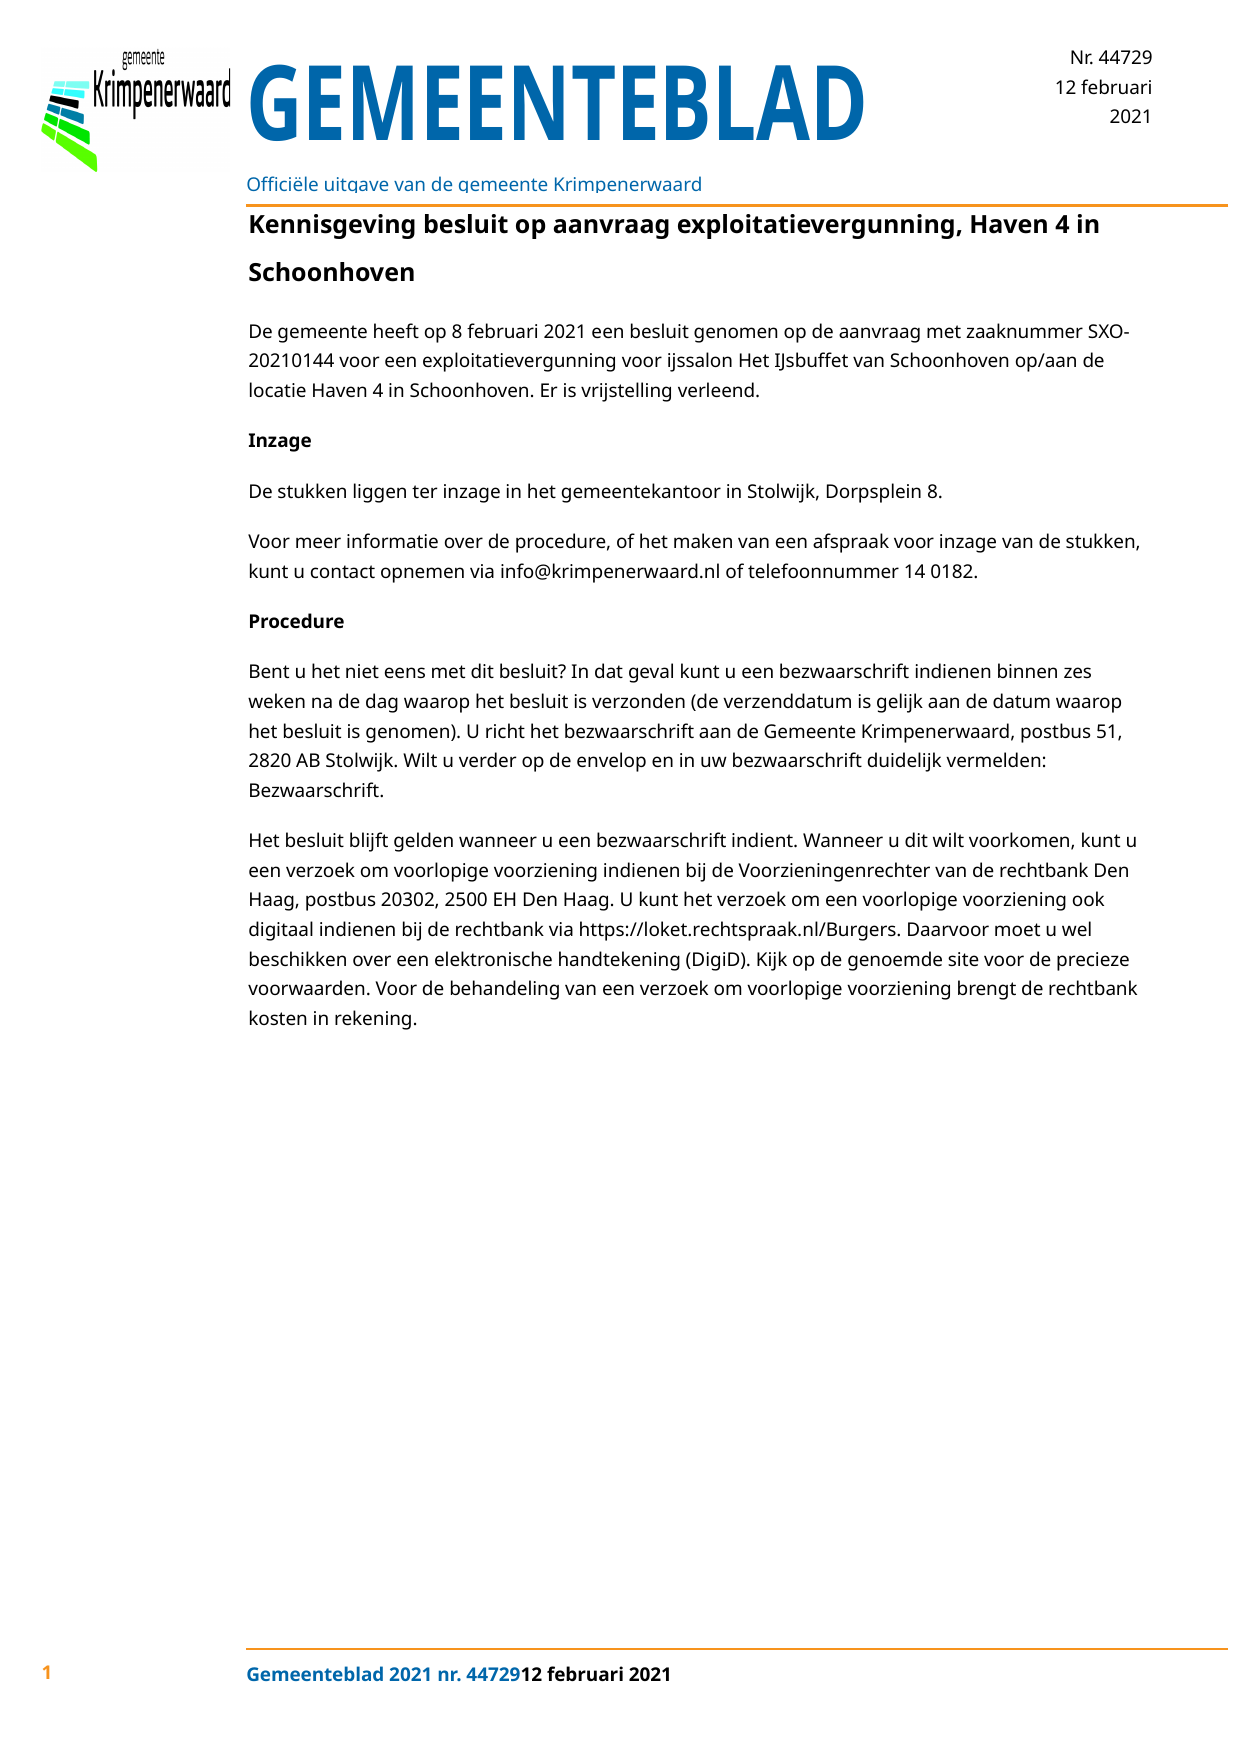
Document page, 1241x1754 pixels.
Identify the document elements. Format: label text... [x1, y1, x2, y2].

picture [41, 47, 231, 172]
text De stukken liggen ter inzage in het gemeentekantoor in Stolwijk, Dorpsplein 8. [248, 478, 1152, 504]
text Kennisgeving besluit op aanvraag exploitatievergunning, Haven 4 in Schoonhoven [248, 207, 1152, 288]
text Inzage [248, 427, 1152, 453]
text Voor meer informatie over de procedure, of het maken van een afspraak voor inzage van de stukken, kunt u contact opnemen via info@krimpenerwaard.nl of telefoonnummer 14 0182. [248, 528, 1152, 584]
text Bent u het niet eens met dit besluit? In dat geval kunt u een bezwaarschrift indienen binnen zes weken na de dag waarop het besluit is verzonden (de verzenddatum is gelijk aan de datum waarop het besluit is genomen). U richt het bezwaarschrift aan de Gemeente Krimpenerwaard, postbus 51, 2820 AB Stolwijk. Wilt u verder op de envelop en in uw bezwaarschrift duidelijk vermelden: Bezwaarschrift. [248, 659, 1152, 803]
text Procedure [248, 608, 1152, 634]
text De gemeente heeft op 8 februari 2021 een besluit genomen op de aanvraag met zaaknummer SXO-20210144 voor een exploitatievergunning voor ijssalon Het IJsbuffet van Schoonhoven op/aan de locatie Haven 4 in Schoonhoven. Er is vrijstelling verleend. [248, 318, 1152, 403]
text Het besluit blijft gelden wanneer u een bezwaarschrift indient. Wanneer u dit wilt voorkomen, kunt u een verzoek om voorlopige voorziening indienen bij de Voorzieningenrechter van de rechtbank Den Haag, postbus 20302, 2500 EH Den Haag. U kunt het verzoek om een voorlopige voorziening ook digitaal indienen bij de rechtbank via https://loket.rechtspraak.nl/Burgers. Daarvoor moet u wel beschikken over een elektronische handtekening (DigiD). Kijk op de genoemde site voor de precieze voorwaarden. Voor de behandeling van een verzoek om voorlopige voorziening brengt de rechtbank kosten in rekening. [248, 827, 1152, 1031]
